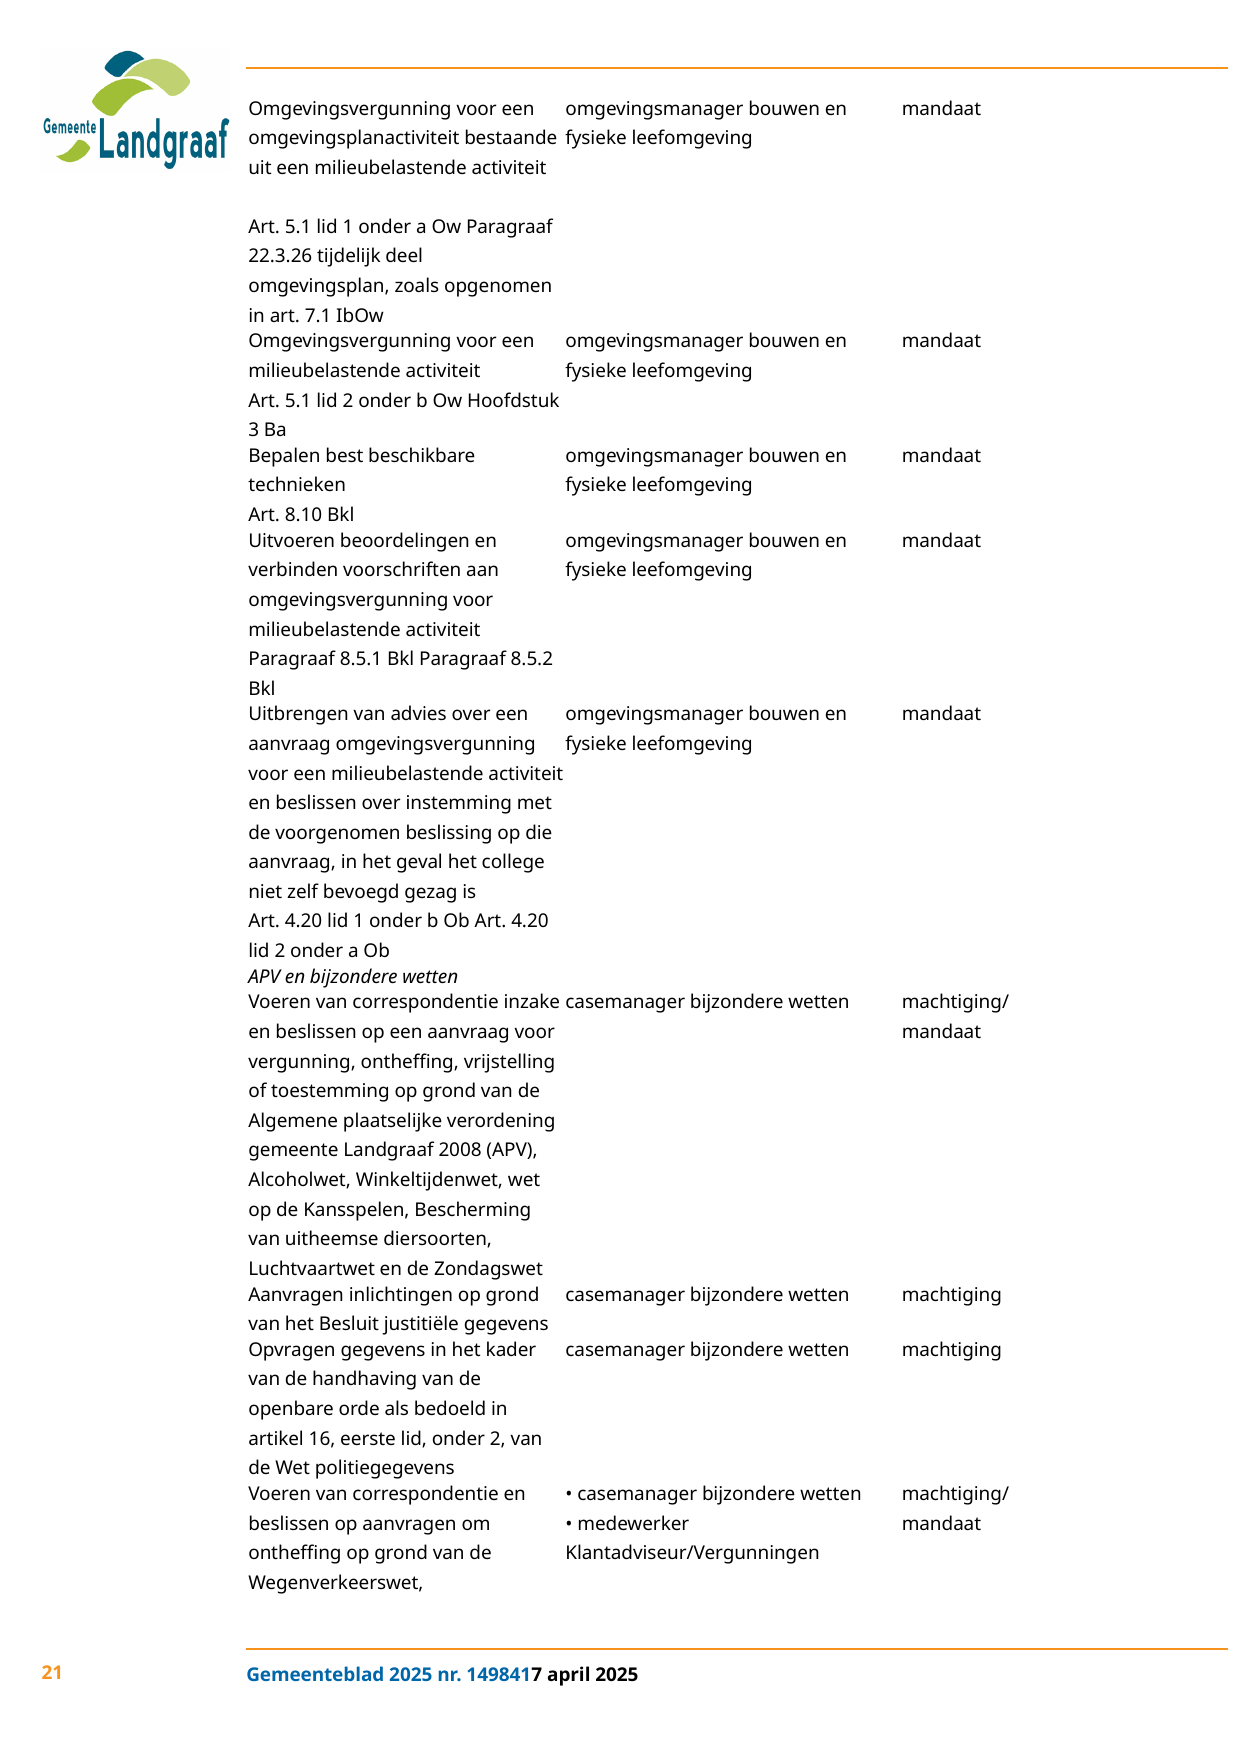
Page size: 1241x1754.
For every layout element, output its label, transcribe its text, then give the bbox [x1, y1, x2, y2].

table_cell omgevingsmanager bouwen en fysieke leefomgeving [565, 442, 902, 527]
table_cell • casemanager bijzondere wetten • medewerker Klantadviseur/Vergunningen [565, 1480, 902, 1594]
table_cell [902, 963, 1152, 989]
table_cell Bepalen best beschikbare technieken Art. 8.10 Bkl [248, 442, 565, 527]
table_cell Omgevingsvergunning voor een omgevingsplanactiviteit bestaande uit een milieubelastende activiteit Art. 5.1 lid 1 onder a Ow Paragraaf 22.3.26 tijdelijk deel omgevingsplan, zoals opgenomen in art. 7.1 IbOw [248, 95, 565, 328]
table_cell Voeren van correspondentie en beslissen op aanvragen om ontheffing op grond van de Wegenverkeerswet, [248, 1480, 565, 1594]
table_cell omgevingsmanager bouwen en fysieke leefomgeving [565, 527, 902, 701]
table_cell Voeren van correspondentie inzake en beslissen op een aanvraag voor vergunning, ontheffing, vrijstelling of toestemming op grond van de Algemene plaatselijke verordening gemeente Landgraaf 2008 (APV), Alcoholwet, Winkeltijdenwet, wet op de Kansspelen, Bescherming van uitheemse diersoorten, Luchtvaartwet en de Zondagswet [248, 989, 565, 1281]
table_cell [565, 963, 902, 989]
table_cell Uitvoeren beoordelingen en verbinden voorschriften aan omgevingsvergunning voor milieubelastende activiteit Paragraaf 8.5.1 Bkl Paragraaf 8.5.2 Bkl [248, 527, 565, 701]
table_cell machtiging [902, 1336, 1152, 1480]
table_cell casemanager bijzondere wetten [565, 1336, 902, 1480]
table_cell mandaat [902, 701, 1152, 963]
table_cell APV en bijzondere wetten [248, 963, 565, 989]
table_cell Opvragen gegevens in het kader van de handhaving van de openbare orde als bedoeld in artikel 16, eerste lid, onder 2, van de Wet politiegegevens [248, 1336, 565, 1480]
table_cell mandaat [902, 527, 1152, 701]
table_cell mandaat [902, 442, 1152, 527]
table_cell omgevingsmanager bouwen en fysieke leefomgeving [565, 328, 902, 442]
table_cell Omgevingsvergunning voor een milieubelastende activiteit Art. 5.1 lid 2 onder b Ow Hoofdstuk 3 Ba [248, 328, 565, 442]
picture [41, 47, 231, 172]
table_cell mandaat [902, 95, 1152, 328]
table_cell mandaat [902, 328, 1152, 442]
table_cell machtiging/ mandaat [902, 1480, 1152, 1594]
table_cell machtiging [902, 1281, 1152, 1336]
table_cell machtiging/ mandaat [902, 989, 1152, 1281]
table_cell Aanvragen inlichtingen op grond van het Besluit justitiële gegevens [248, 1281, 565, 1336]
table_cell omgevingsmanager bouwen en fysieke leefomgeving [565, 701, 902, 963]
table_cell Uitbrengen van advies over een aanvraag omgevingsvergunning voor een milieubelastende activiteit en beslissen over instemming met de voorgenomen beslissing op die aanvraag, in het geval het college niet zelf bevoegd gezag is Art. 4.20 lid 1 onder b Ob Art. 4.20 lid 2 onder a Ob [248, 701, 565, 963]
table_cell omgevingsmanager bouwen en fysieke leefomgeving [565, 95, 902, 328]
table_cell casemanager bijzondere wetten [565, 1281, 902, 1336]
table_cell casemanager bijzondere wetten [565, 989, 902, 1281]
